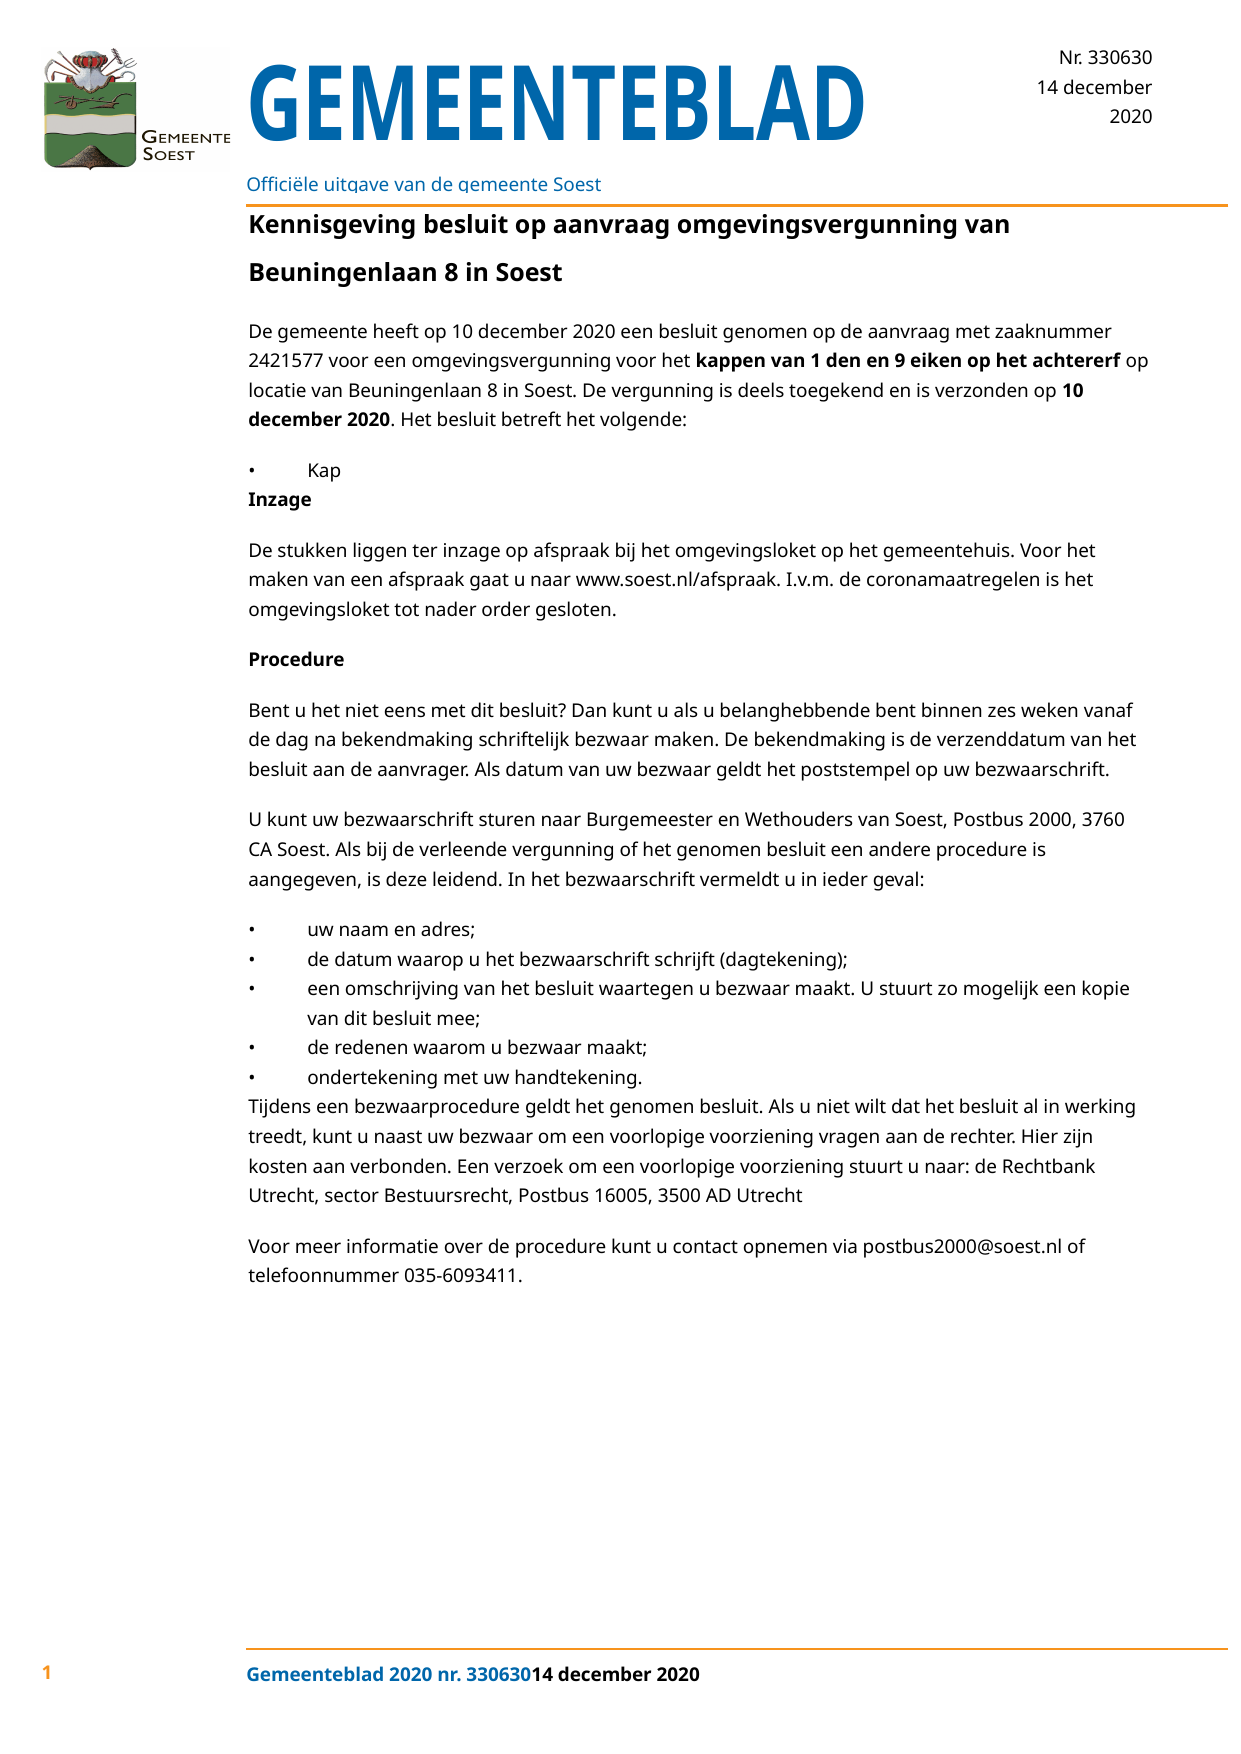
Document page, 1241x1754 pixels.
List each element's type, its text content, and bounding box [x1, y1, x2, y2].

text Inzage [248, 487, 1152, 512]
text U kunt uw bezwaarschrift sturen naar Burgemeester en Wethouders van Soest, Postbus 2000, 3760 CA Soest. Als bij de verleende vergunning of het genomen besluit een andere procedure is aangegeven, is deze leidend. In het bezwaarschrift vermeldt u in ieder geval: [248, 807, 1152, 892]
list de datum waarop u het bezwaarschrift schrijft (dagtekening); [248, 946, 1152, 972]
list ondertekening met uw handtekening. [248, 1064, 1152, 1090]
list Kap [248, 457, 1152, 483]
list uw naam en adres; [248, 916, 1152, 942]
text De stukken liggen ter inzage op afspraak bij het omgevingsloket op het gemeentehuis. Voor het maken van een afspraak gaat u naar www.soest.nl/afspraak. I.v.m. de coronamaatregelen is het omgevingsloket tot nader order gesloten. [248, 537, 1152, 622]
text Kennisgeving besluit op aanvraag omgevingsvergunning van Beuningenlaan 8 in Soest [248, 207, 1152, 288]
text Bent u het niet eens met dit besluit? Dan kunt u als u belanghebbende bent binnen zes weken vanaf de dag na bekendmaking schriftelijk bezwaar maken. De bekendmaking is de verzenddatum van het besluit aan de aanvrager. Als datum van uw bezwaar geldt het poststempel op uw bezwaarschrift. [248, 697, 1152, 782]
text Tijdens een bezwaarprocedure geldt het genomen besluit. Als u niet wilt dat het besluit al in werking treedt, kunt u naast uw bezwaar om een voorlopige voorziening vragen aan de rechter. Hier zijn kosten aan verbonden. Een verzoek om een voorlopige voorziening stuurt u naar: de Rechtbank Utrecht, sector Bestuursrecht, Postbus 16005, 3500 AD Utrecht [248, 1094, 1152, 1208]
text Procedure [248, 647, 1152, 672]
picture [41, 47, 231, 172]
list de redenen waarom u bezwaar maakt; [248, 1034, 1152, 1060]
text De gemeente heeft op 10 december 2020 een besluit genomen op de aanvraag met zaaknummer 2421577 voor een omgevingsvergunning voor het kappen van 1 den en 9 eiken op het achtererf op locatie van Beuningenlaan 8 in Soest. De vergunning is deels toegekend en is verzonden op 10 december 2020. Het besluit betreft het volgende: [248, 318, 1152, 432]
text Voor meer informatie over de procedure kunt u contact opnemen via postbus2000@soest.nl of telefoonnummer 035-6093411. [248, 1233, 1152, 1288]
list een omschrijving van het besluit waartegen u bezwaar maakt. U stuurt zo mogelijk een kopie van dit besluit mee; [248, 975, 1152, 1031]
